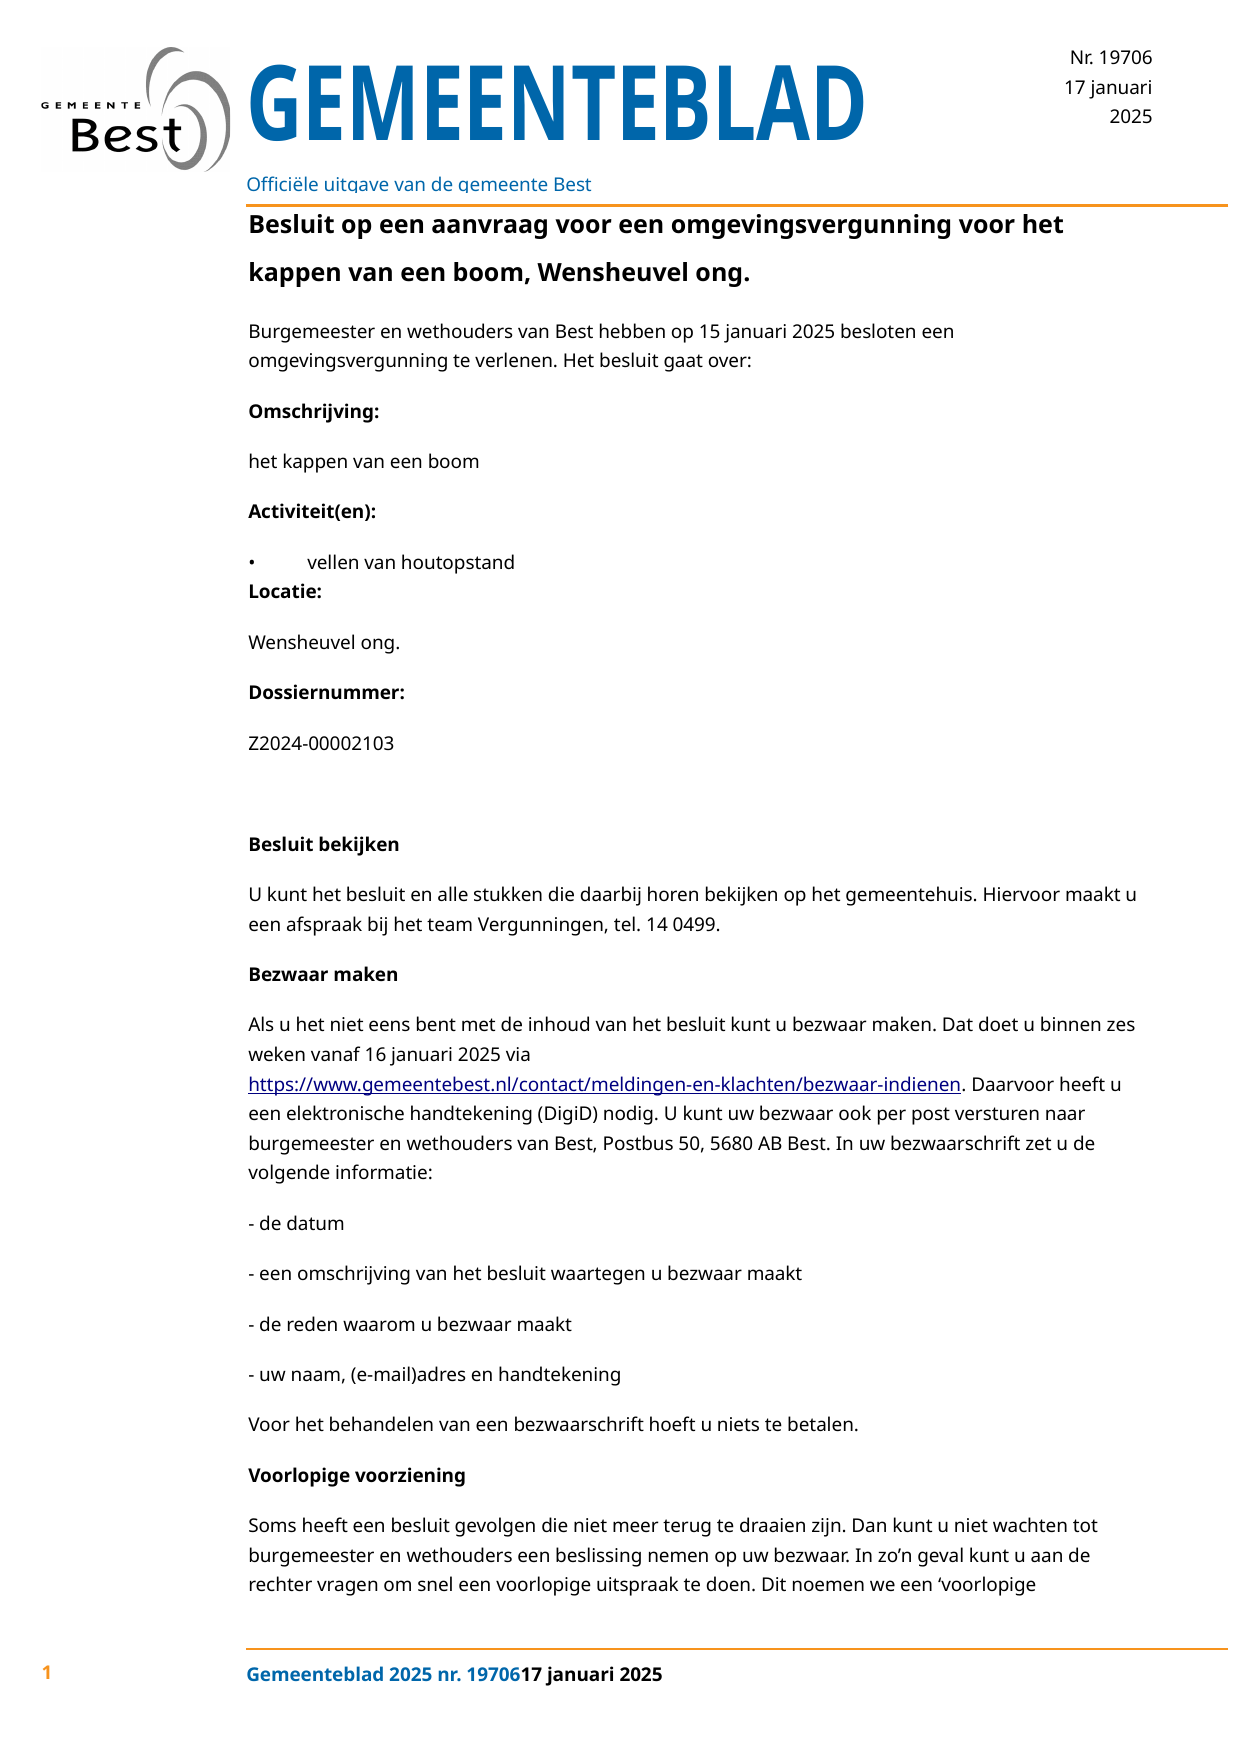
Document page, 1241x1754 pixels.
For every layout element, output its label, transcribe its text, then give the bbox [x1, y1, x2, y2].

text - de reden waarom u bezwaar maakt [248, 1311, 1152, 1337]
text - uw naam, (e-mail)adres en handtekening [248, 1361, 1152, 1387]
text - een omschrijving van het besluit waartegen u bezwaar maakt [248, 1260, 1152, 1286]
text Omschrijving: [248, 398, 1152, 424]
text Wensheuvel ong. [248, 629, 1152, 655]
text Activiteit(en): [248, 499, 1152, 524]
text Dossiernummer: [248, 679, 1152, 705]
picture [41, 47, 231, 172]
text Als u het niet eens bent met de inhoud van het besluit kunt u bezwaar maken. Dat doet u binnen zes weken vanaf 16 januari 2025 via https://www.gemeentebest.nl/contact/meldingen-en-klachten/bezwaar-indienen. Daarvoor heeft u een elektronische handtekening (DigiD) nodig. U kunt uw bezwaar ook per post versturen naar burgemeester en wethouders van Best, Postbus 50, 5680 AB Best. In uw bezwaarschrift zet u de volgende informatie: [248, 1012, 1152, 1185]
text Burgemeester en wethouders van Best hebben op 15 januari 2025 besloten een omgevingsvergunning te verlenen. Het besluit gaat over: [248, 318, 1152, 373]
list vellen van houtopstand [248, 549, 1152, 575]
text Z2024-00002103 [248, 730, 1152, 756]
text Soms heeft een besluit gevolgen die niet meer terug te draaien zijn. Dan kunt u niet wachten tot burgemeester en wethouders een beslissing nemen op uw bezwaar. In zo’n geval kunt u aan de rechter vragen om snel een voorlopige uitspraak te doen. Dit noemen we een ‘voorlopige [248, 1512, 1152, 1597]
text U kunt het besluit en alle stukken die daarbij horen bekijken op het gemeentehuis. Hiervoor maakt u een afspraak bij het team Vergunningen, tel. 14 0499. [248, 881, 1152, 937]
text - de datum [248, 1210, 1152, 1236]
text Voor het behandelen van een bezwaarschrift hoeft u niets te betalen. [248, 1412, 1152, 1437]
text Besluit bekijken [248, 831, 1152, 857]
text Voorlopige voorziening [248, 1462, 1152, 1488]
text Besluit op een aanvraag voor een omgevingsvergunning voor het kappen van een boom, Wensheuvel ong. [248, 207, 1152, 288]
text het kappen van een boom [248, 448, 1152, 474]
text Locatie: [248, 579, 1152, 604]
text Bezwaar maken [248, 961, 1152, 987]
